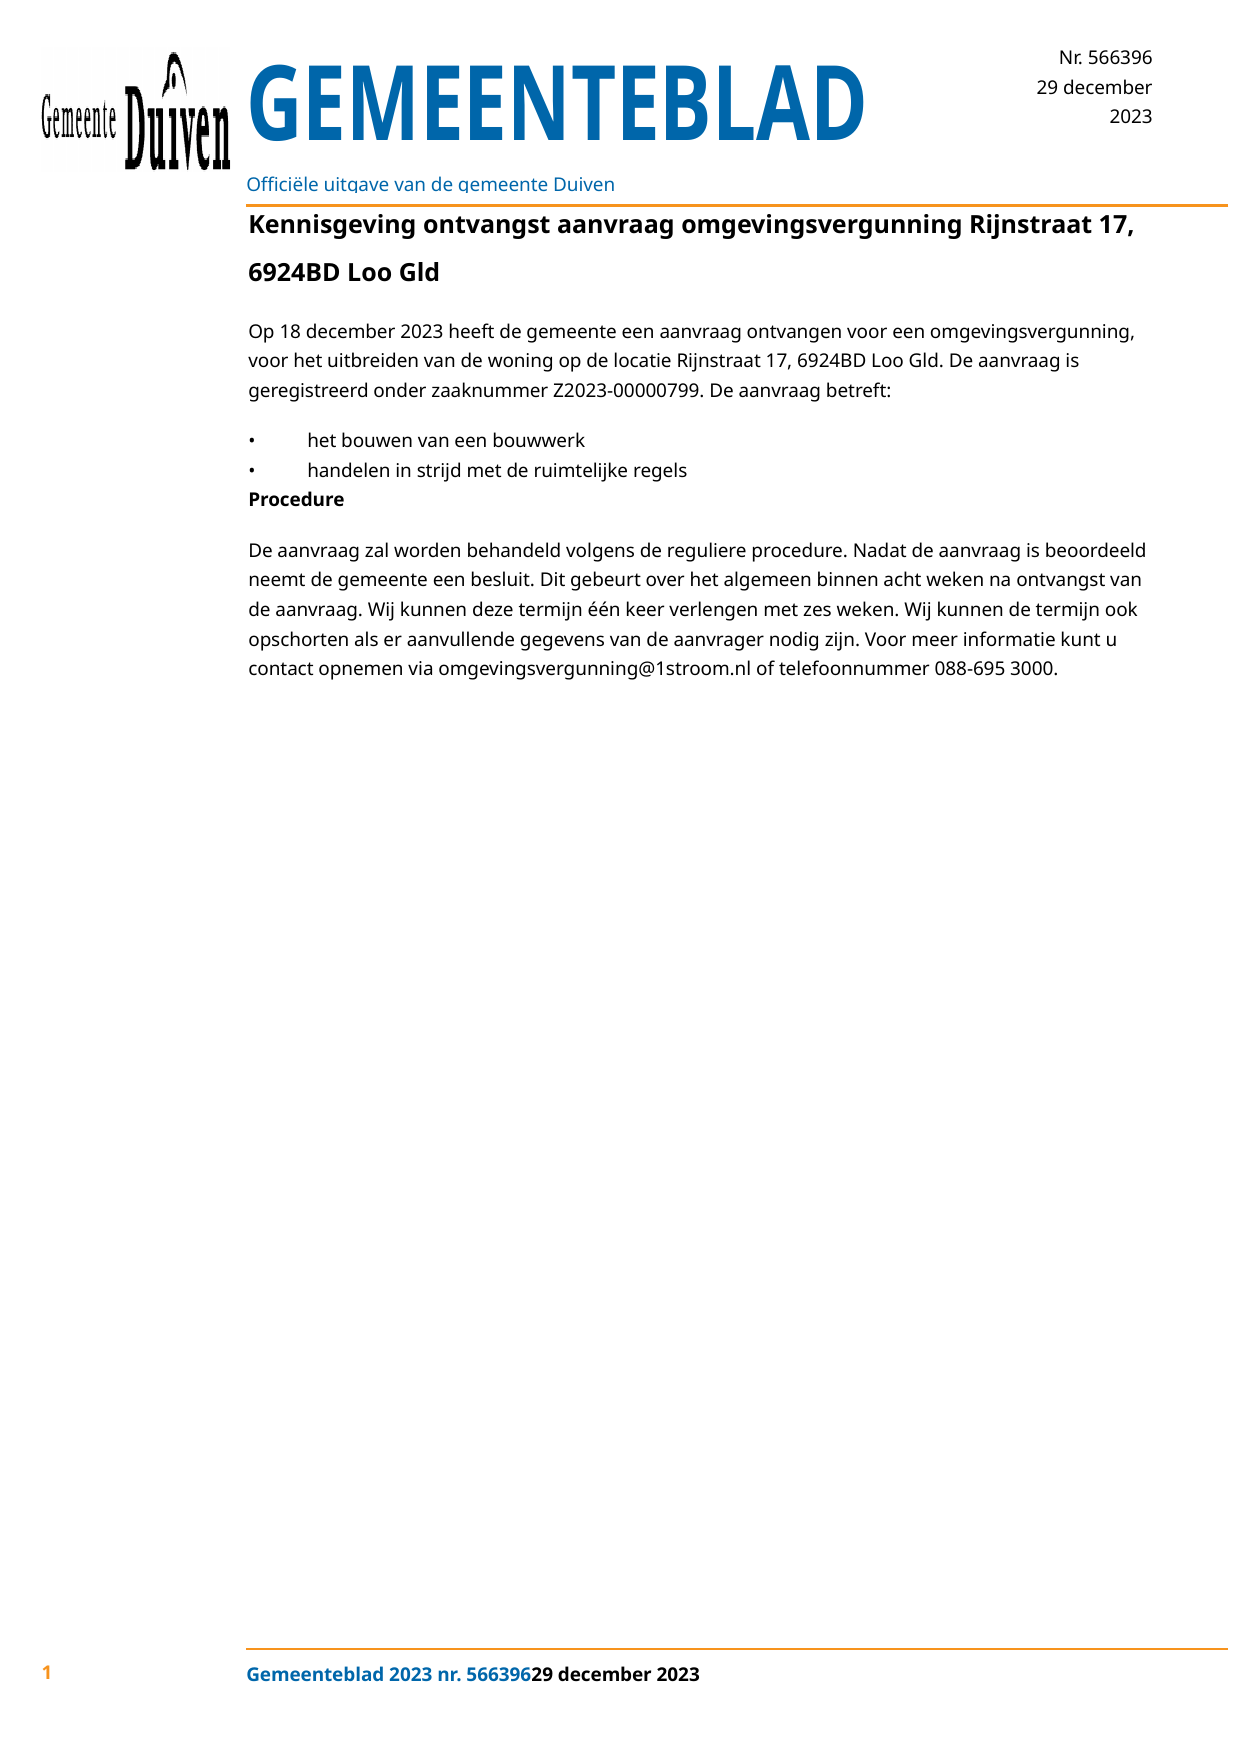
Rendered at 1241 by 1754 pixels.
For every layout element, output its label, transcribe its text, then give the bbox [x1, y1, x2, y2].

text Op 18 december 2023 heeft de gemeente een aanvraag ontvangen voor een omgevingsvergunning, voor het uitbreiden van de woning op de locatie Rijnstraat 17, 6924BD Loo Gld. De aanvraag is geregistreerd onder zaaknummer Z2023-00000799. De aanvraag betreft: [248, 318, 1152, 403]
text Procedure [248, 487, 1152, 512]
list het bouwen van een bouwwerk [248, 427, 1152, 453]
picture [41, 47, 231, 172]
text De aanvraag zal worden behandeld volgens de reguliere procedure. Nadat de aanvraag is beoordeeld neemt de gemeente een besluit. Dit gebeurt over het algemeen binnen acht weken na ontvangst van de aanvraag. Wij kunnen deze termijn één keer verlengen met zes weken. Wij kunnen de termijn ook opschorten als er aanvullende gegevens van de aanvrager nodig zijn. Voor meer informatie kunt u contact opnemen via omgevingsvergunning@1stroom.nl of telefoonnummer 088-695 3000. [248, 537, 1152, 681]
text Kennisgeving ontvangst aanvraag omgevingsvergunning Rijnstraat 17, 6924BD Loo Gld [248, 207, 1152, 288]
list handelen in strijd met de ruimtelijke regels [248, 457, 1152, 483]
